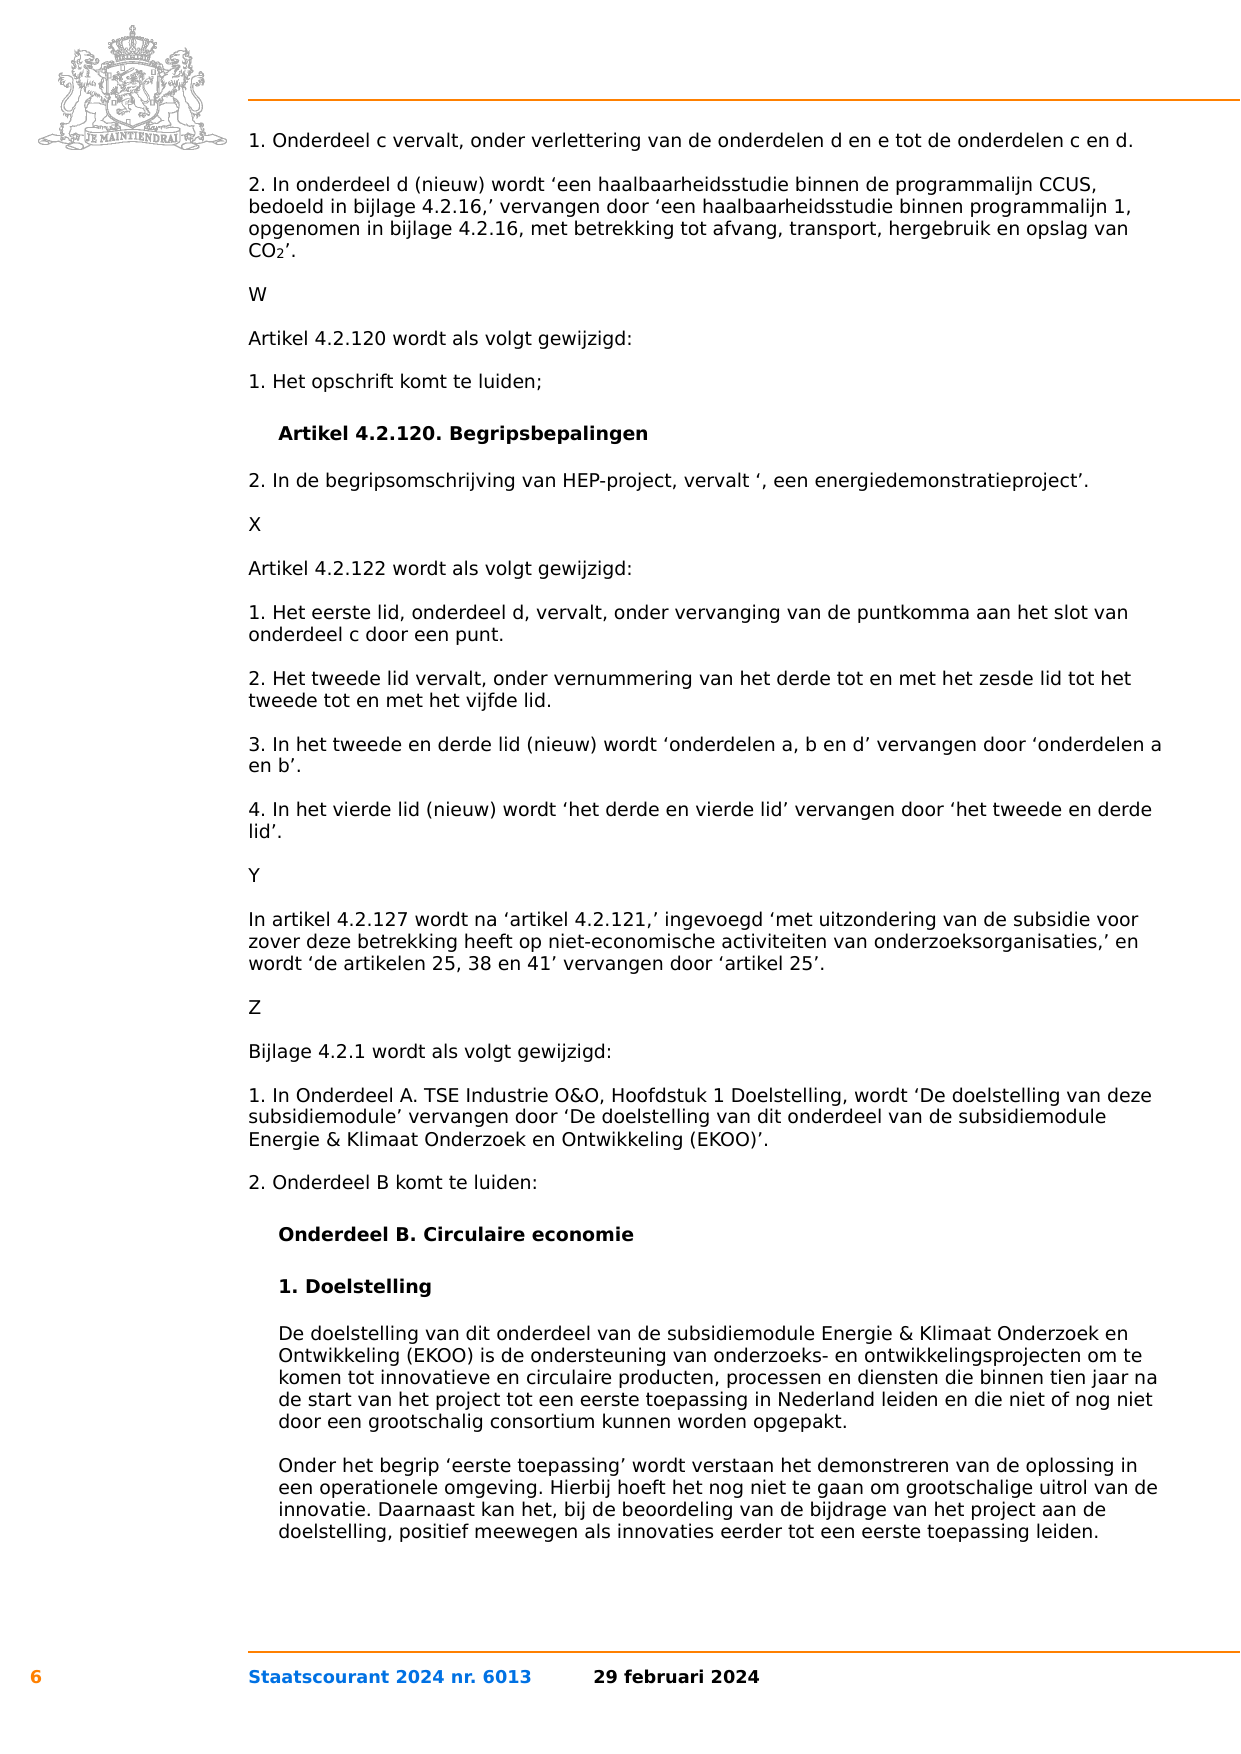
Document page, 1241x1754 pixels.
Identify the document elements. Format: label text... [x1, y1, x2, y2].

subtitle Onderdeel B. Circulaire economie [278, 1224, 1163, 1246]
subtitle Artikel 4.2.120. Begripsbepalingen [278, 423, 1163, 445]
text 1. Het opschrift komt te luiden; [248, 371, 1163, 393]
text 1. Het eerste lid, onderdeel d, vervalt, onder vervanging van de puntkomma aan het slot van onderdeel c door een punt. [248, 602, 1163, 646]
text Artikel 4.2.122 wordt als volgt gewijzigd: [248, 558, 1163, 580]
text 2. In de begripsomschrijving van HEP-project, vervalt ‘, een energiedemonstratieproject’. [248, 470, 1163, 492]
text De doelstelling van dit onderdeel van de subsidiemodule Energie & Klimaat Onderzoek en Ontwikkeling (EKOO) is de ondersteuning van onderzoeks- en ontwikkelingsprojecten om te komen tot innovatieve en circulaire producten, processen en diensten die binnen tien jaar na de start van het project tot een eerste toepassing in Nederland leiden en die niet of nog niet door een grootschalig consortium kunnen worden opgepakt. [278, 1323, 1163, 1433]
text Y [248, 865, 1163, 887]
text Onder het begrip ‘eerste toepassing’ wordt verstaan het demonstreren van de oplossing in een operationele omgeving. Hierbij hoeft het nog niet te gaan om grootschalige uitrol van de innovatie. Daarnaast kan het, bij de beoordeling van de bijdrage van het project aan de doelstelling, positief meewegen als innovaties eerder tot een eerste toepassing leiden. [278, 1455, 1163, 1543]
text Artikel 4.2.120 wordt als volgt gewijzigd: [248, 327, 1163, 349]
text X [248, 514, 1163, 536]
text 2. In onderdeel d (nieuw) wordt ‘een haalbaarheidsstudie binnen de programmalijn CCUS, bedoeld in bijlage 4.2.16,’ vervangen door ‘een haalbaarheidsstudie binnen programmalijn 1, opgenomen in bijlage 4.2.16, met betrekking tot afvang, transport, hergebruik en opslag van CO2’. [248, 174, 1163, 262]
subtitle 1. Doelstelling [278, 1276, 1163, 1298]
text 1. Onderdeel c vervalt, onder verlettering van de onderdelen d en e tot de onderdelen c en d. [248, 130, 1163, 152]
text 2. Het tweede lid vervalt, onder vernummering van het derde tot en met het zesde lid tot het tweede tot en met het vijfde lid. [248, 668, 1163, 712]
text 1. In Onderdeel A. TSE Industrie O&O, Hoofdstuk 1 Doelstelling, wordt ‘De doelstelling van deze subsidiemodule’ vervangen door ‘De doelstelling van dit onderdeel van de subsidiemodule Energie & Klimaat Onderzoek en Ontwikkeling (EKOO)’. [248, 1084, 1163, 1150]
text In artikel 4.2.127 wordt na ‘artikel 4.2.121,’ ingevoegd ‘met uitzondering van de subsidie voor zover deze betrekking heeft op niet-economische activiteiten van onderzoeksorganisaties,’ en wordt ‘de artikelen 25, 38 en 41’ vervangen door ‘artikel 25’. [248, 909, 1163, 975]
text 3. In het tweede en derde lid (nieuw) wordt ‘onderdelen a, b en d’ vervangen door ‘onderdelen a en b’. [248, 733, 1163, 777]
text 2. Onderdeel B komt te luiden: [248, 1172, 1163, 1194]
text 4. In het vierde lid (nieuw) wordt ‘het derde en vierde lid’ vervangen door ‘het tweede en derde lid’. [248, 799, 1163, 843]
text Z [248, 997, 1163, 1019]
picture [38, 25, 227, 150]
text W [248, 283, 1163, 306]
text Bijlage 4.2.1 wordt als volgt gewijzigd: [248, 1041, 1163, 1063]
